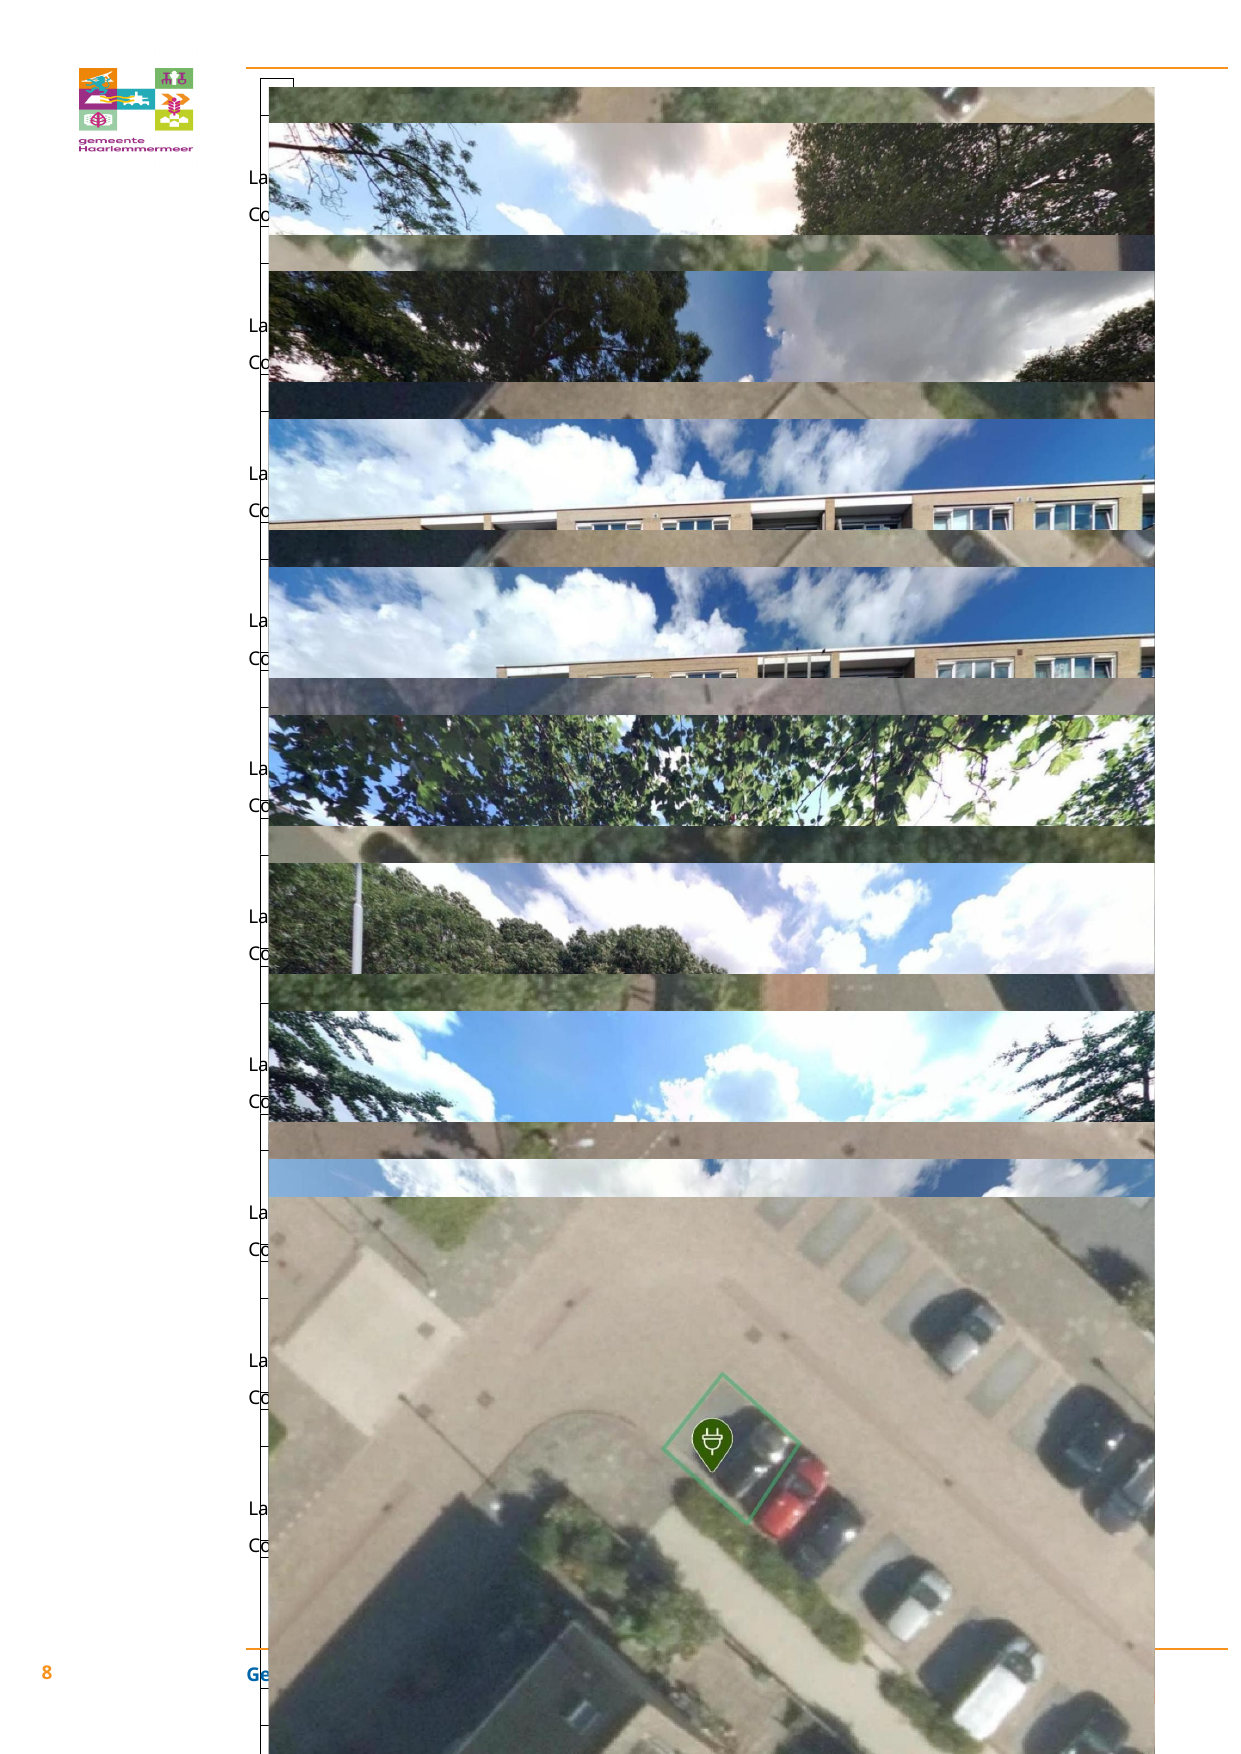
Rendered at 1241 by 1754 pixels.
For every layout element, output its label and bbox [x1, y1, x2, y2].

picture [268, 87, 1155, 1754]
picture [41, 47, 231, 172]
